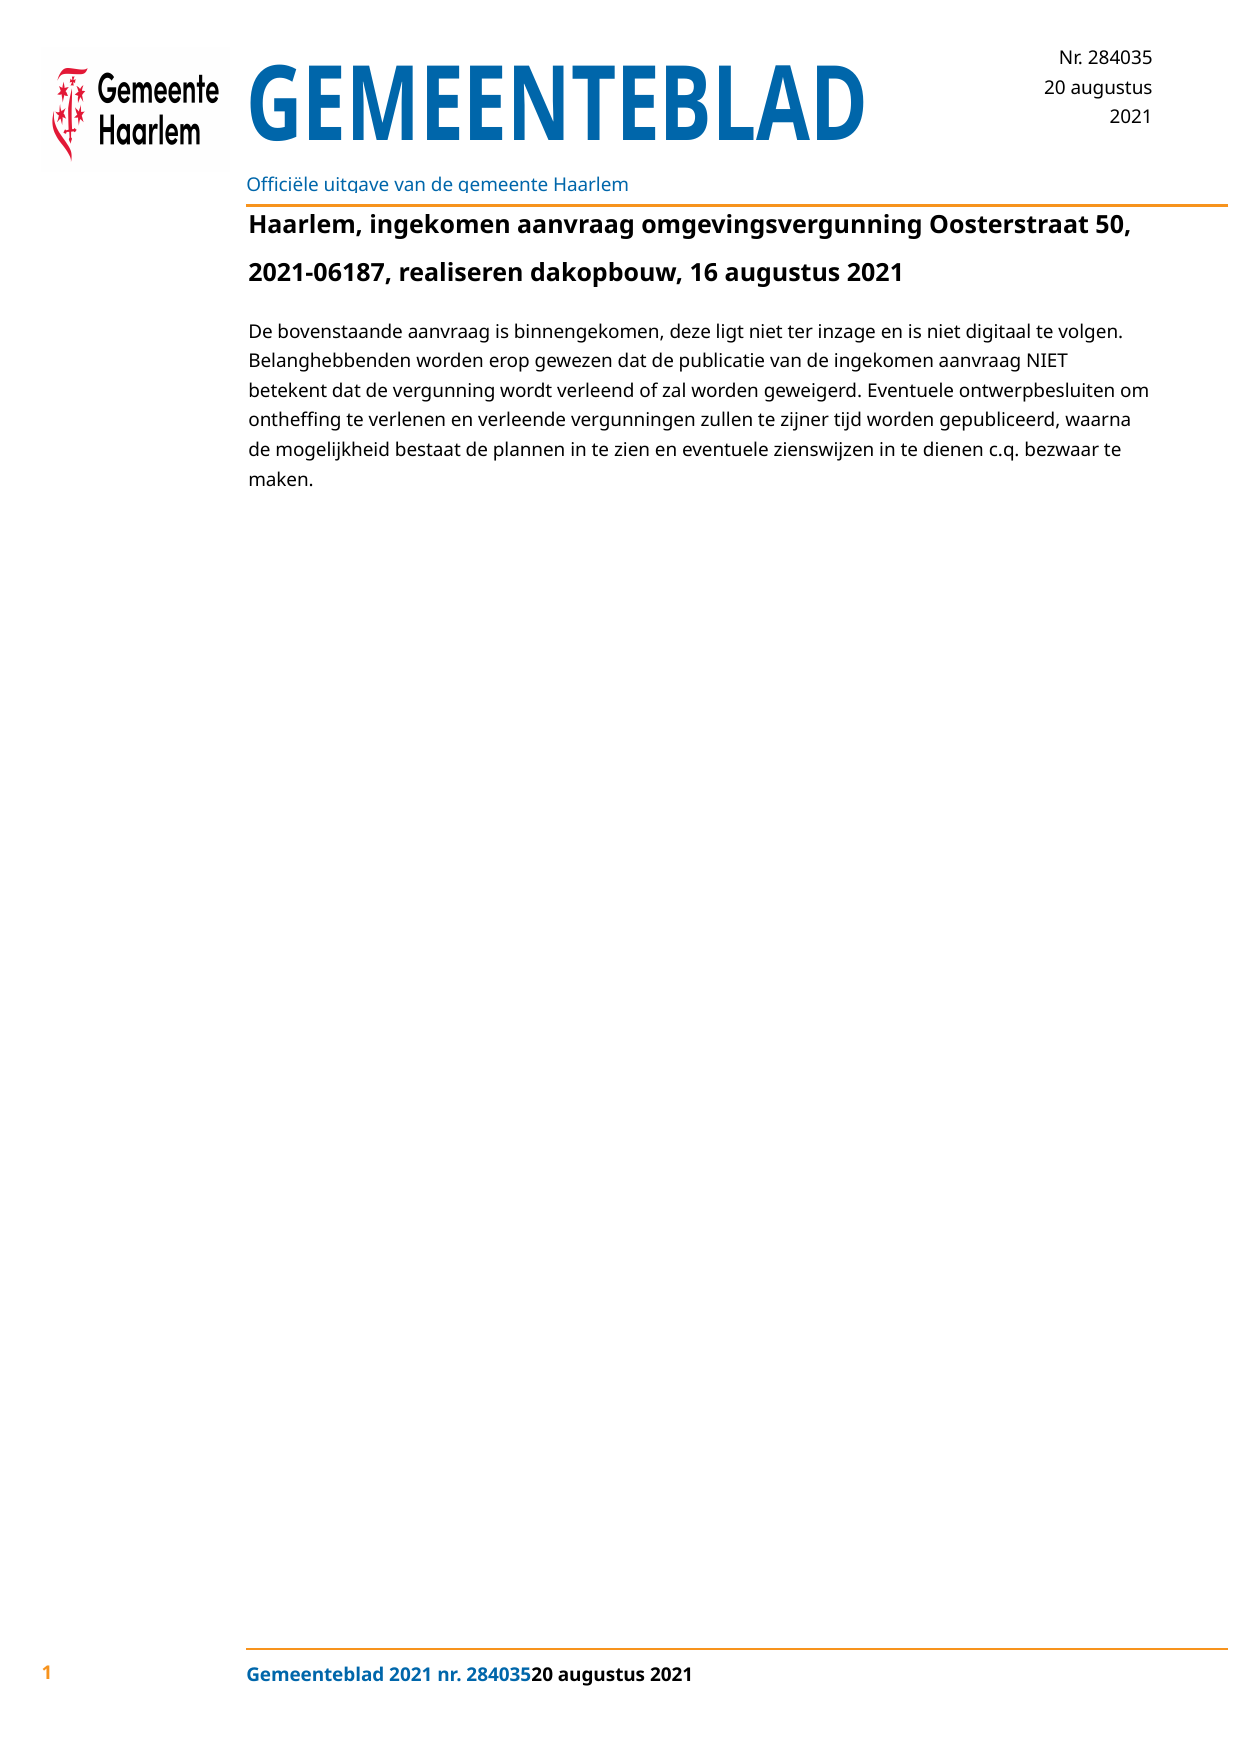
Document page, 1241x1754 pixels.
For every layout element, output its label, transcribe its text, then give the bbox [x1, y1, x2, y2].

text Haarlem, ingekomen aanvraag omgevingsvergunning Oosterstraat 50, 2021-06187, realiseren dakopbouw, 16 augustus 2021 [248, 207, 1152, 288]
text De bovenstaande aanvraag is binnengekomen, deze ligt niet ter inzage en is niet digitaal te volgen. Belanghebbenden worden erop gewezen dat de publicatie van de ingekomen aanvraag NIET betekent dat de vergunning wordt verleend of zal worden geweigerd. Eventuele ontwerpbesluiten om ontheffing te verlenen en verleende vergunningen zullen te zijner tijd worden gepubliceerd, waarna de mogelijkheid bestaat de plannen in te zien en eventuele zienswijzen in te dienen c.q. bezwaar te maken. [248, 318, 1152, 492]
picture [41, 47, 231, 172]
